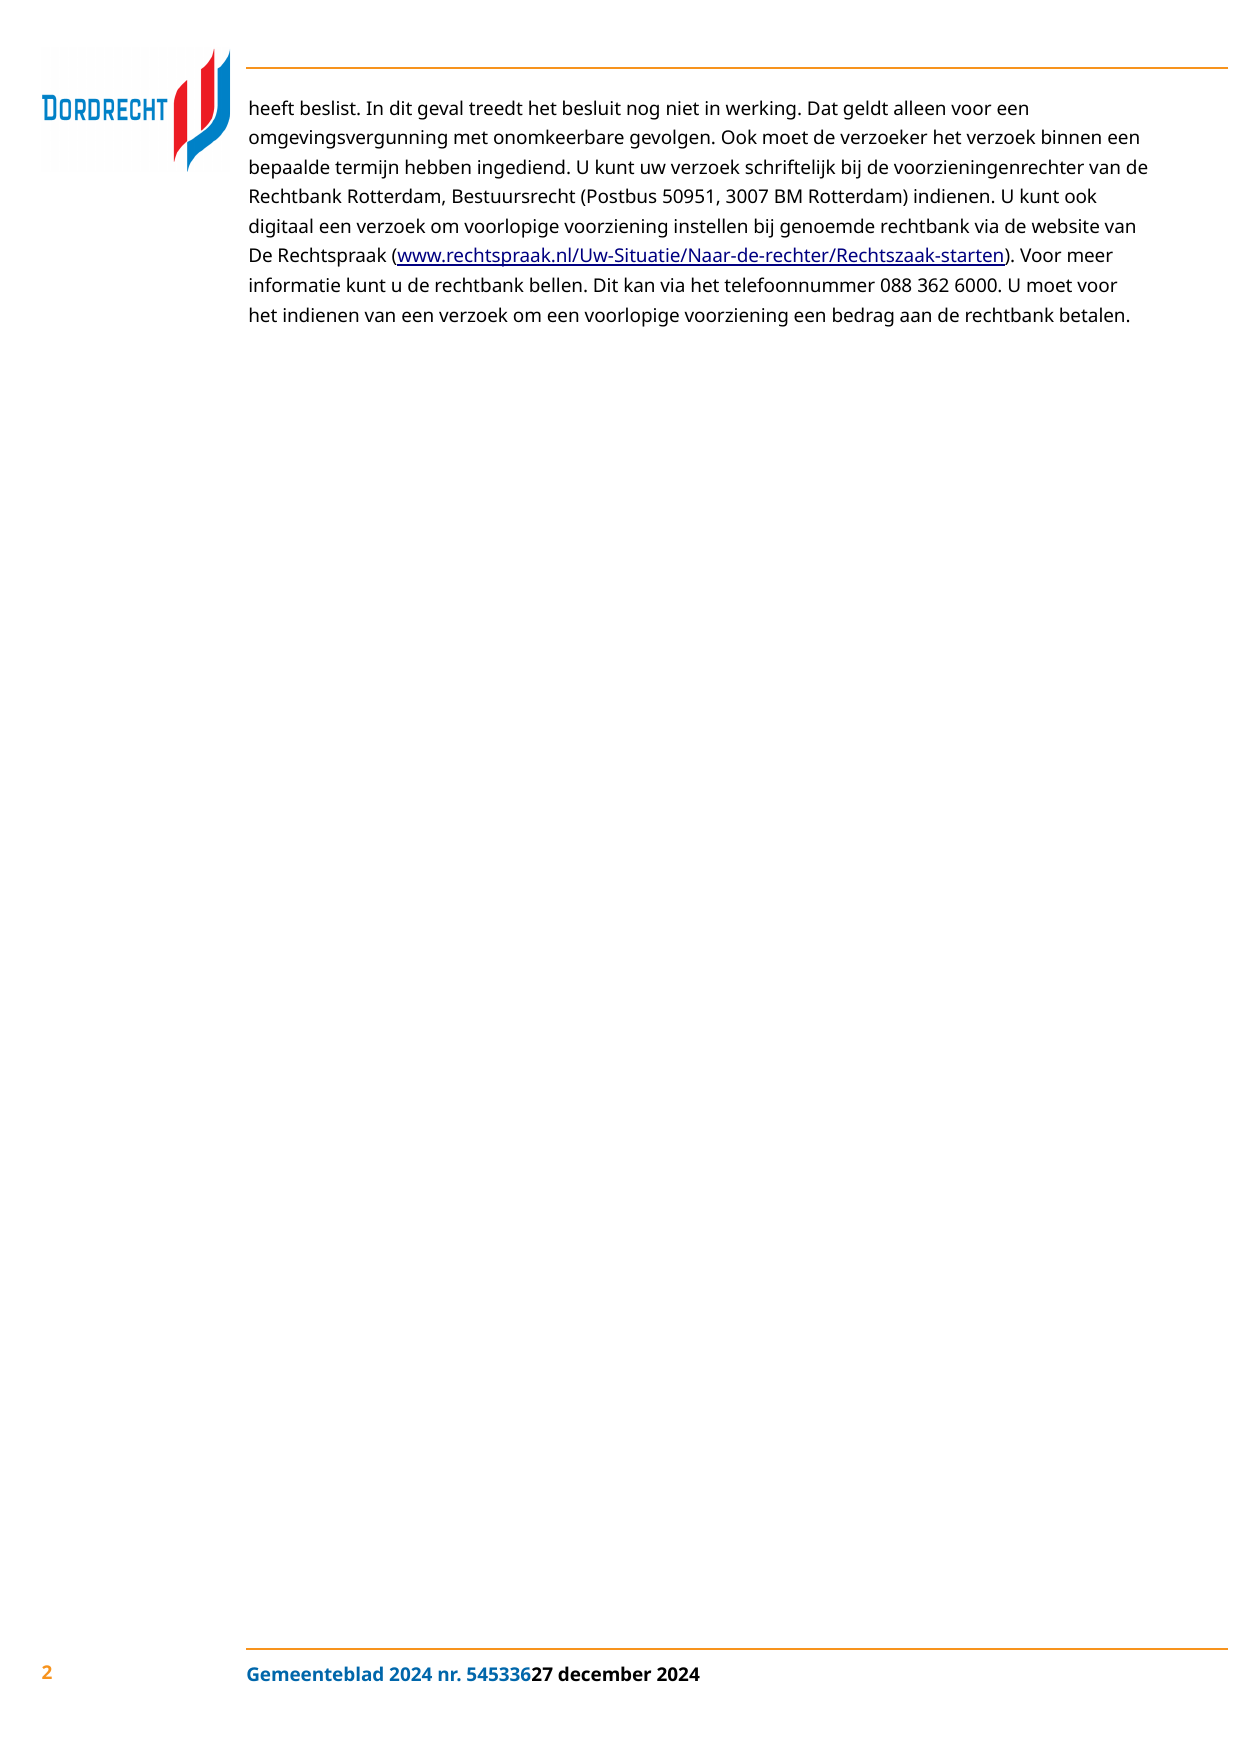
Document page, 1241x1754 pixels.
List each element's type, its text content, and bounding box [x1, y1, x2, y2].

picture [41, 47, 231, 172]
text heeft beslist. In dit geval treedt het besluit nog niet in werking. Dat geldt alleen voor een omgevingsvergunning met onomkeerbare gevolgen. Ook moet de verzoeker het verzoek binnen een bepaalde termijn hebben ingediend. U kunt uw verzoek schriftelijk bij de voorzieningenrechter van de Rechtbank Rotterdam, Bestuursrecht (Postbus 50951, 3007 BM Rotterdam) indienen. U kunt ook digitaal een verzoek om voorlopige voorziening instellen bij genoemde rechtbank via de website van De Rechtspraak (www.rechtspraak.nl/Uw-Situatie/Naar-de-rechter/Rechtszaak-starten). Voor meer informatie kunt u de rechtbank bellen. Dit kan via het telefoonnummer 088 362 6000. U moet voor het indienen van een verzoek om een voorlopige voorziening een bedrag aan de rechtbank betalen. [248, 95, 1152, 328]
